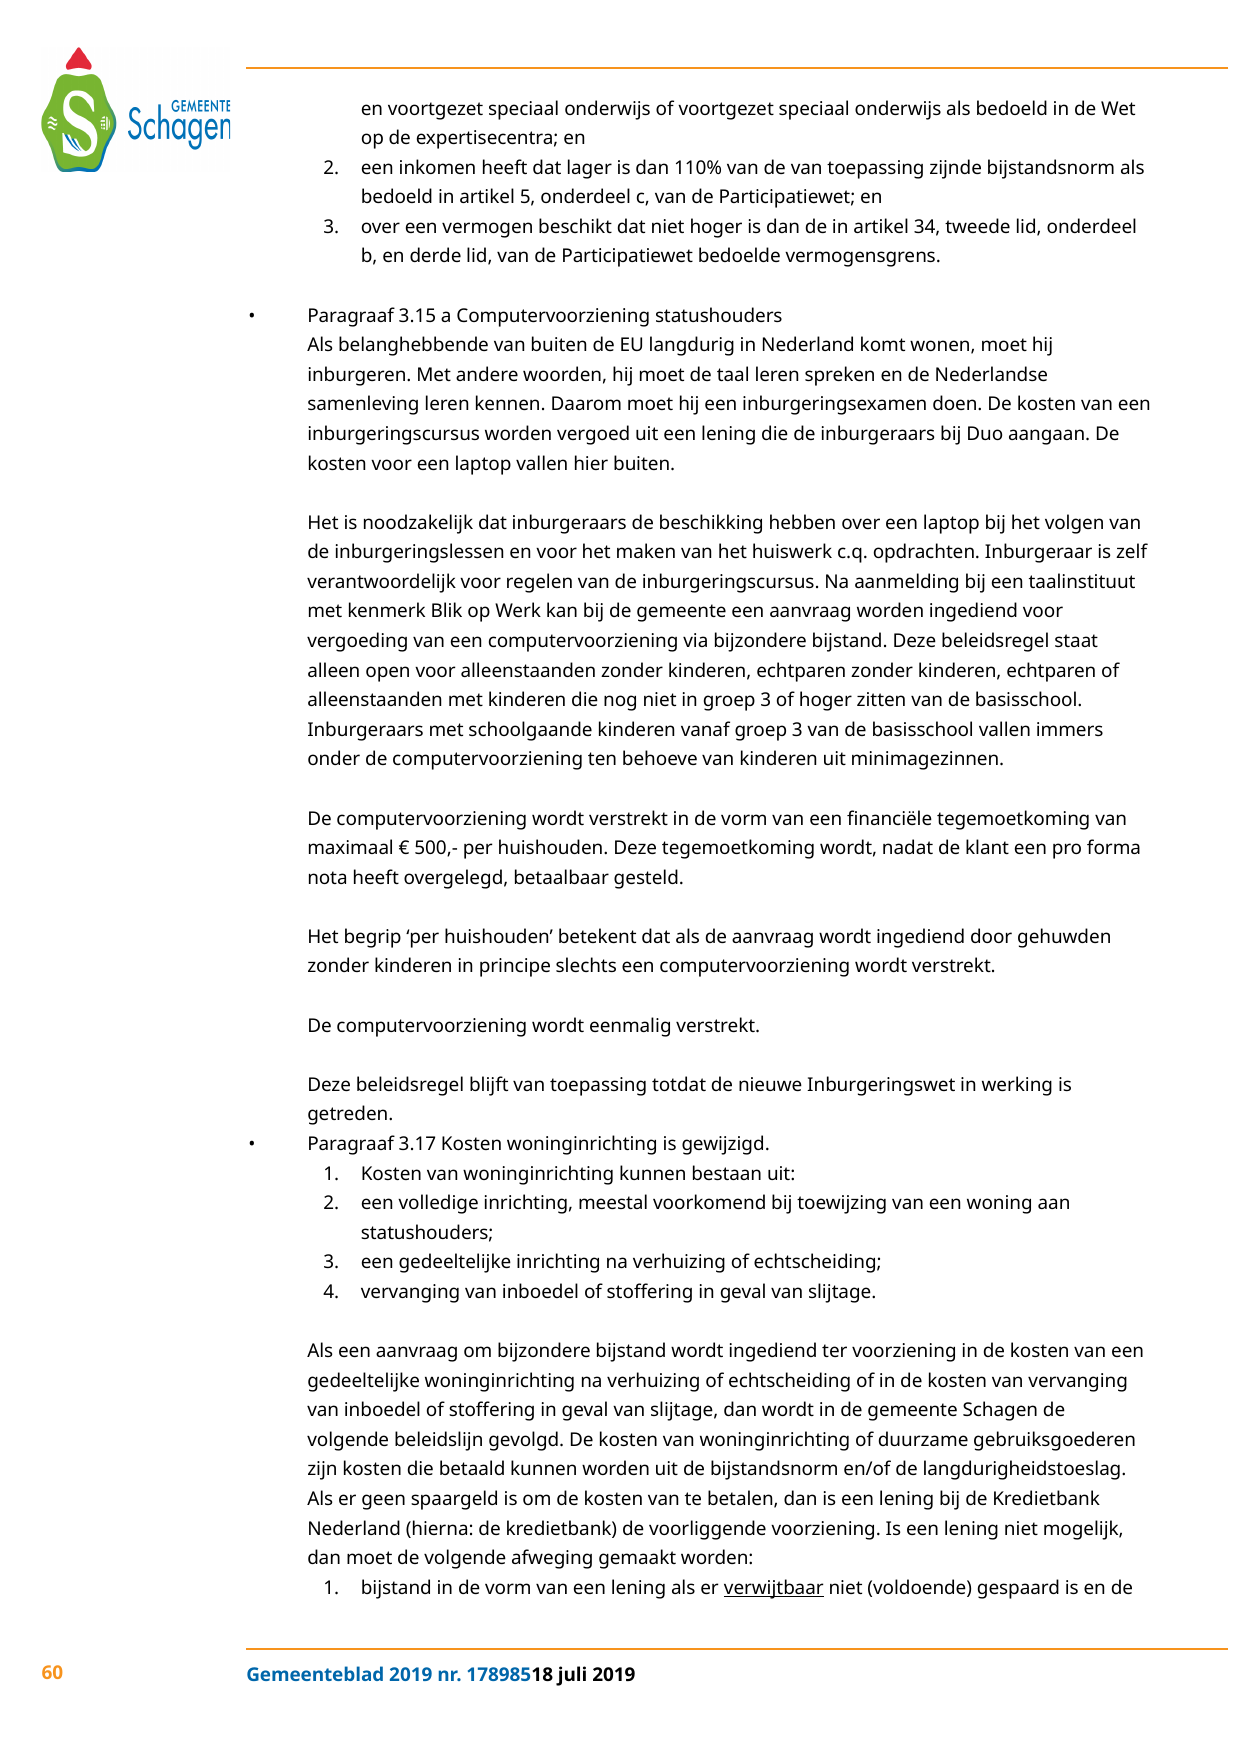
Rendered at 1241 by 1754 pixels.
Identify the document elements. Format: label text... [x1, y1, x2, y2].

list bijstand in de vorm van een lening als er verwijtbaar niet (voldoende) gespaard is en de [323, 1574, 1152, 1600]
list De computervoorziening wordt eenmalig verstrekt. [248, 1012, 1152, 1038]
list een volledige inrichting, meestal voorkomend bij toewijzing van een woning aan statushouders; [323, 1189, 1152, 1245]
list Kosten van woninginrichting kunnen bestaan uit: [323, 1160, 1152, 1186]
list Paragraaf 3.15 a Computervoorziening statushouders [248, 302, 1152, 328]
picture [41, 47, 231, 172]
list Als een aanvraag om bijzondere bijstand wordt ingediend ter voorziening in de kosten van een gedeeltelijke woninginrichting na verhuizing of echtscheiding of in de kosten van vervanging van inboedel of stoffering in geval van slijtage, dan wordt in de gemeente Schagen de volgende beleidslijn gevolgd. De kosten van woninginrichting of duurzame gebruiksgoederen zijn kosten die betaald kunnen worden uit de bijstandsnorm en/of de langdurigheidstoeslag. Als er geen spaargeld is om de kosten van te betalen, dan is een lening bij de Kredietbank Nederland (hierna: de kredietbank) de voorliggende voorziening. Is een lening niet mogelijk, dan moet de volgende afweging gemaakt worden: [248, 1337, 1152, 1570]
list Als belanghebbende van buiten de EU langdurig in Nederland komt wonen, moet hij inburgeren. Met andere woorden, hij moet de taal leren spreken en de Nederlandse samenleving leren kennen. Daarom moet hij een inburgeringsexamen doen. De kosten van een inburgeringscursus worden vergoed uit een lening die de inburgeraars bij Duo aangaan. De kosten voor een laptop vallen hier buiten. [248, 331, 1152, 476]
list Paragraaf 3.17 Kosten woninginrichting is gewijzigd. [248, 1130, 1152, 1156]
list over een vermogen beschikt dat niet hoger is dan de in artikel 34, tweede lid, onderdeel b, en derde lid, van de Participatiewet bedoelde vermogensgrens. [323, 213, 1152, 268]
list en voortgezet speciaal onderwijs of voortgezet speciaal onderwijs als bedoeld in de Wet op de expertisecentra; en [323, 95, 1152, 150]
list vervanging van inboedel of stoffering in geval van slijtage. [323, 1278, 1152, 1304]
list een inkomen heeft dat lager is dan 110% van de van toepassing zijnde bijstandsnorm als bedoeld in artikel 5, onderdeel c, van de Participatiewet; en [323, 154, 1152, 209]
list De computervoorziening wordt verstrekt in de vorm van een financiële tegemoetkoming van maximaal € 500,- per huishouden. Deze tegemoetkoming wordt, nadat de klant een pro forma nota heeft overgelegd, betaalbaar gesteld. [248, 805, 1152, 890]
list een gedeeltelijke inrichting na verhuizing of echtscheiding; [323, 1248, 1152, 1274]
list Deze beleidsregel blijft van toepassing totdat de nieuwe Inburgeringswet in werking is getreden. [248, 1071, 1152, 1126]
list Het is noodzakelijk dat inburgeraars de beschikking hebben over een laptop bij het volgen van de inburgeringslessen en voor het maken van het huiswerk c.q. opdrachten. Inburgeraar is zelf verantwoordelijk voor regelen van de inburgeringscursus. Na aanmelding bij een taalinstituut met kenmerk Blik op Werk kan bij de gemeente een aanvraag worden ingediend voor vergoeding van een computervoorziening via bijzondere bijstand. Deze beleidsregel staat alleen open voor alleenstaanden zonder kinderen, echtparen zonder kinderen, echtparen of alleenstaanden met kinderen die nog niet in groep 3 of hoger zitten van de basisschool. Inburgeraars met schoolgaande kinderen vanaf groep 3 van de basisschool vallen immers onder de computervoorziening ten behoeve van kinderen uit minimagezinnen. [248, 509, 1152, 771]
list Het begrip ‘per huishouden’ betekent dat als de aanvraag wordt ingediend door gehuwden zonder kinderen in principe slechts een computervoorziening wordt verstrekt. [248, 923, 1152, 978]
